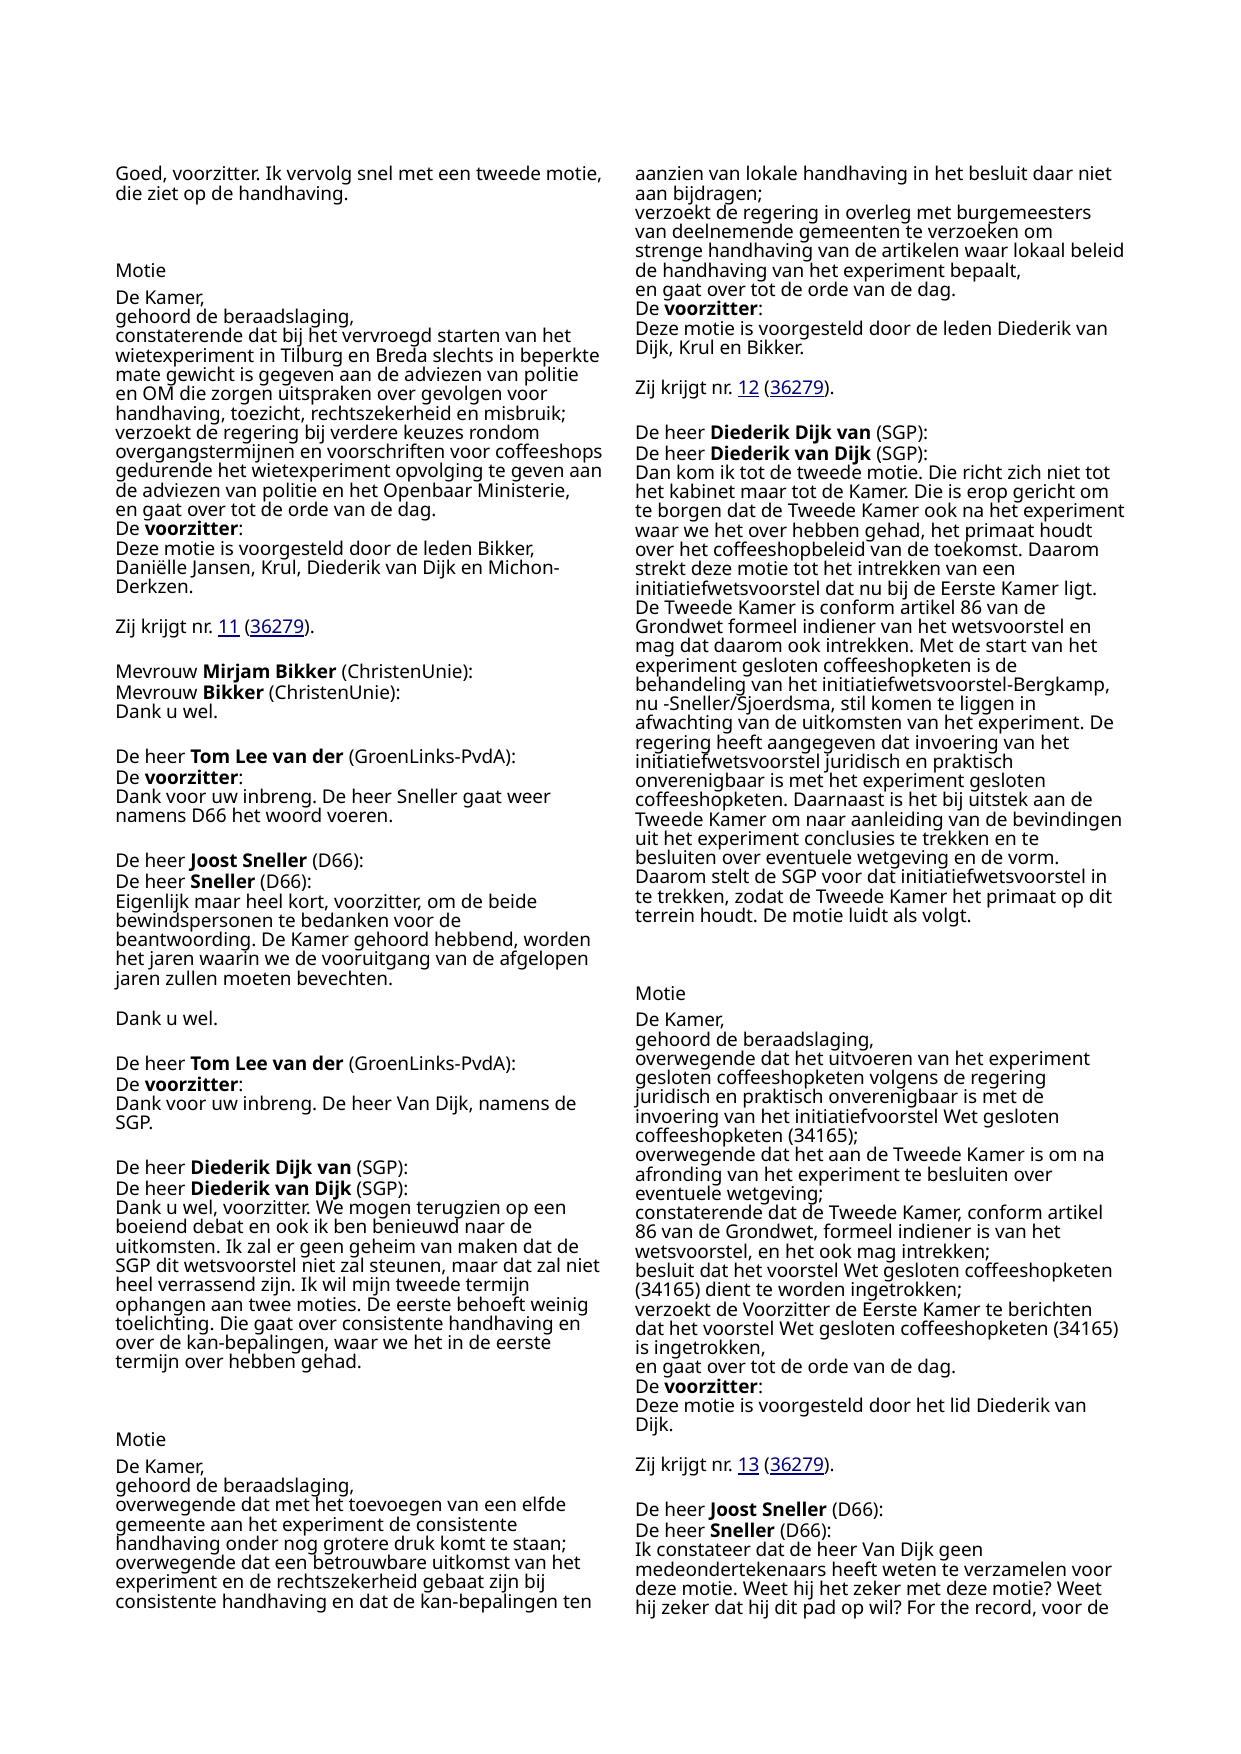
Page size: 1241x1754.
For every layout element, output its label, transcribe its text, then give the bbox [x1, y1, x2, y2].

text De heer Diederik Dijk van (SGP): [115, 1154, 605, 1180]
text De voorzitter: [115, 520, 605, 539]
text De Kamer, [635, 1011, 1125, 1031]
text Zij krijgt nr. 11 (36279). [115, 618, 605, 637]
text overwegende dat met het toevoegen van een elfde gemeente aan het experiment de consistente handhaving onder nog grotere druk komt te staan; [115, 1496, 605, 1554]
text aanzien van lokale handhaving in het besluit daar niet aan bijdragen; [635, 165, 1125, 204]
text De heer Diederik van Dijk (SGP): [635, 444, 1125, 464]
text gehoord de beraadslaging, [115, 1477, 605, 1496]
text Dank voor uw inbreng. De heer Sneller gaat weer namens D66 het woord voeren. [115, 788, 605, 827]
text Mevrouw Mirjam Bikker (ChristenUnie): [115, 658, 605, 684]
text De voorzitter: [115, 769, 605, 788]
text Deze motie is voorgesteld door het lid Diederik van Dijk. [635, 1397, 1125, 1435]
text De heer Tom Lee van der (GroenLinks-PvdA): [115, 743, 605, 769]
text De heer Joost Sneller (D66): [635, 1496, 1125, 1522]
text constaterende dat bij het vervroegd starten van het wietexperiment in Tilburg en Breda slechts in beperkte mate gewicht is gegeven aan de adviezen van politie en OM die zorgen uitspraken over gevolgen voor handhaving, toezicht, rechtszekerheid en misbruik; [115, 327, 605, 424]
text De heer Sneller (D66): [115, 873, 605, 893]
text gehoord de beraadslaging, [115, 308, 605, 327]
text Ik constateer dat de heer Van Dijk geen medeondertekenaars heeft weten te verzamelen voor deze motie. Weet hij het zeker met deze motie? Weet hij zeker dat hij dit pad op wil? For the record, voor de [635, 1541, 1125, 1618]
text en gaat over tot de orde van de dag. [115, 501, 605, 520]
text en gaat over tot de orde van de dag. [635, 1358, 1125, 1378]
text De heer Sneller (D66): [635, 1522, 1125, 1541]
text De heer Joost Sneller (D66): [115, 848, 605, 873]
text Dank u wel. [115, 1010, 605, 1029]
text De heer Tom Lee van der (GroenLinks-PvdA): [115, 1050, 605, 1076]
text De voorzitter: [635, 1378, 1125, 1397]
text Zij krijgt nr. 13 (36279). [635, 1456, 1125, 1475]
text De voorzitter: [115, 1076, 605, 1095]
text Dank u wel, voorzitter. We mogen terugzien op een boeiend debat en ook ik ben benieuwd naar de uitkomsten. Ik zal er geen geheim van maken dat de SGP dit wetsvoorstel niet zal steunen, maar dat zal niet heel verrassend zijn. Ik wil mijn tweede termijn ophangen aan twee moties. De eerste behoeft weinig toelichting. Die gaat over consistente handhaving en over de kan-bepalingen, waar we het in de eerste termijn over hebben gehad. [115, 1199, 605, 1373]
text Dank u wel. [115, 703, 605, 722]
text Deze motie is voorgesteld door de leden Bikker, Daniëlle Jansen, Krul, Diederik van Dijk en Michon-Derkzen. [115, 539, 605, 597]
text De voorzitter: [635, 300, 1125, 319]
text overwegende dat het uitvoeren van het experiment gesloten coffeeshopketen volgens de regering juridisch en praktisch onverenigbaar is met de invoering van het initiatiefvoorstel Wet gesloten coffeeshopketen (34165); [635, 1050, 1125, 1146]
text De Kamer, [115, 1458, 605, 1477]
text Eigenlijk maar heel kort, voorzitter, om de beide bewindspersonen te bedanken voor de beantwoording. De Kamer gehoord hebbend, worden het jaren waarin we de vooruitgang van de afgelopen jaren zullen moeten bevechten. [115, 893, 605, 989]
text Zij krijgt nr. 12 (36279). [635, 379, 1125, 398]
text besluit dat het voorstel Wet gesloten coffeeshopketen (34165) dient te worden ingetrokken; [635, 1262, 1125, 1301]
text gehoord de beraadslaging, [635, 1031, 1125, 1050]
text overwegende dat een betrouwbare uitkomst van het experiment en de rechtszekerheid gebaat zijn bij consistente handhaving en dat de kan-bepalingen ten [115, 1554, 605, 1612]
text Deze motie is voorgesteld door de leden Diederik van Dijk, Krul en Bikker. [635, 319, 1125, 358]
text Mevrouw Bikker (ChristenUnie): [115, 684, 605, 703]
text en gaat over tot de orde van de dag. [635, 281, 1125, 300]
text overwegende dat het aan de Tweede Kamer is om na afronding van het experiment te besluiten over eventuele wetgeving; [635, 1146, 1125, 1204]
text De Kamer, [115, 289, 605, 308]
text Motie [115, 1426, 605, 1452]
text verzoekt de regering bij verdere keuzes rondom overgangstermijnen en voorschriften voor coffeeshops gedurende het wietexperiment opvolging te geven aan de adviezen van politie en het Openbaar Ministerie, [115, 424, 605, 501]
text De heer Diederik Dijk van (SGP): [635, 419, 1125, 444]
text Dank voor uw inbreng. De heer Van Dijk, namens de SGP. [115, 1095, 605, 1133]
text Dan kom ik tot de tweede motie. Die richt zich niet tot het kabinet maar tot de Kamer. Die is erop gericht om te borgen dat de Tweede Kamer ook na het experiment waar we het over hebben gehad, het primaat houdt over het coffeeshopbeleid van de toekomst. Daarom strekt deze motie tot het intrekken van een initiatiefwetsvoorstel dat nu bij de Eerste Kamer ligt. De Tweede Kamer is conform artikel 86 van de Grondwet formeel indiener van het wetsvoorstel en mag dat daarom ook intrekken. Met de start van het experiment gesloten coffeeshopketen is de behandeling van het initiatiefwetsvoorstel-Bergkamp, nu -Sneller/Sjoerdsma, stil komen te liggen in afwachting van de uitkomsten van het experiment. De regering heeft aangegeven dat invoering van het initiatiefwetsvoorstel juridisch en praktisch onverenigbaar is met het experiment gesloten coffeeshopketen. Daarnaast is het bij uitstek aan de Tweede Kamer om naar aanleiding van de bevindingen uit het experiment conclusies te trekken en te besluiten over eventuele wetgeving en de vorm. Daarom stelt de SGP voor dat initiatiefwetsvoorstel in te trekken, zodat de Tweede Kamer het primaat op dit terrein houdt. De motie luidt als volgt. [635, 464, 1125, 926]
text constaterende dat de Tweede Kamer, conform artikel 86 van de Grondwet, formeel indiener is van het wetsvoorstel, en het ook mag intrekken; [635, 1204, 1125, 1262]
text Goed, voorzitter. Ik vervolg snel met een tweede motie, die ziet op de handhaving. [115, 165, 605, 204]
text De heer Diederik van Dijk (SGP): [115, 1180, 605, 1199]
text verzoekt de Voorzitter de Eerste Kamer te berichten dat het voorstel Wet gesloten coffeeshopketen (34165) is ingetrokken, [635, 1301, 1125, 1358]
text verzoekt de regering in overleg met burgemeesters van deelnemende gemeenten te verzoeken om strenge handhaving van de artikelen waar lokaal beleid de handhaving van het experiment bepaalt, [635, 204, 1125, 281]
text Motie [115, 257, 605, 283]
text Motie [635, 980, 1125, 1006]
